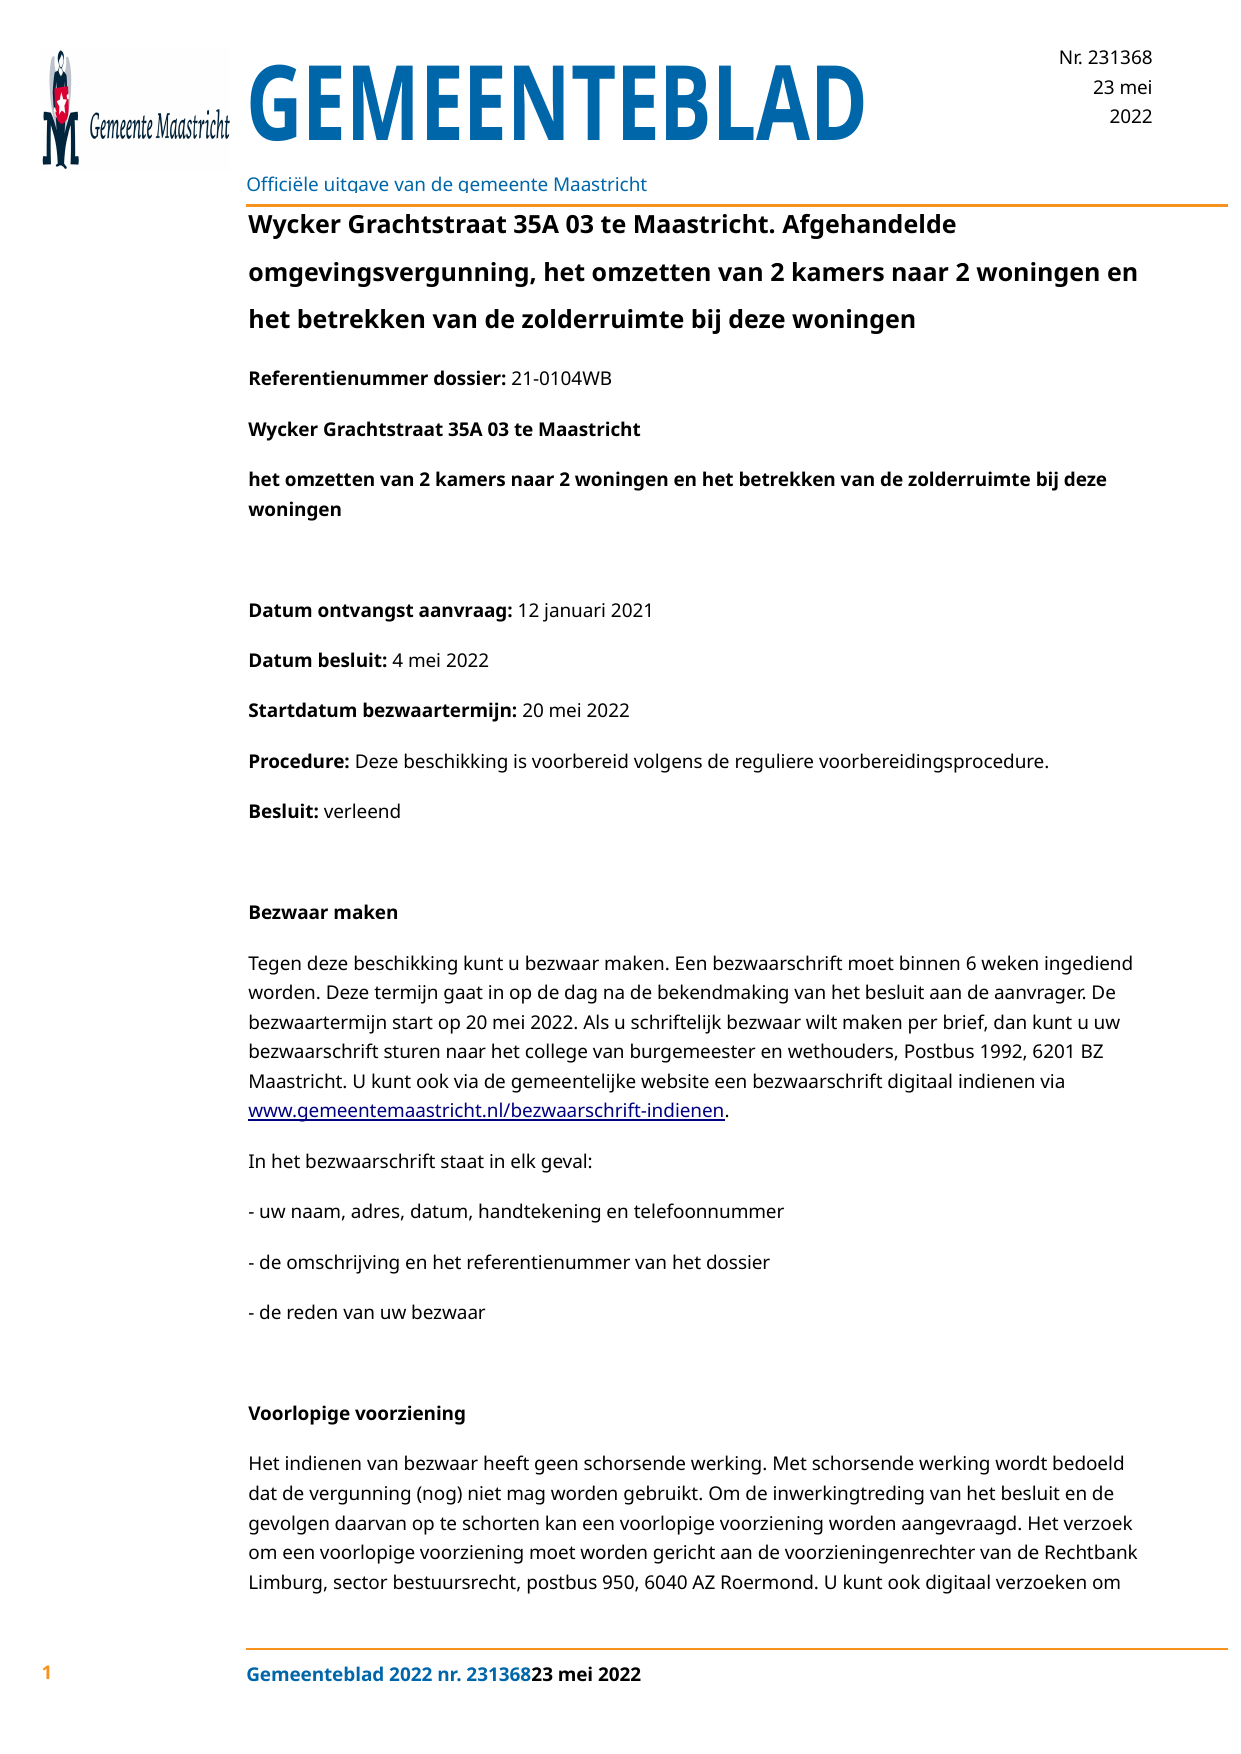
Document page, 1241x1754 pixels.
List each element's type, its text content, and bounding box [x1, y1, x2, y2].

text Datum ontvangst aanvraag: 12 januari 2021 [248, 597, 1152, 622]
text Bezwaar maken [248, 899, 1152, 925]
text Referentienummer dossier: 21-0104WB [248, 366, 1152, 391]
text Besluit: verleend [248, 798, 1152, 824]
text - de reden van uw bezwaar [248, 1299, 1152, 1325]
text Het indienen van bezwaar heeft geen schorsende werking. Met schorsende werking wordt bedoeld dat de vergunning (nog) niet mag worden gebruikt. Om de inwerkingtreding van het besluit en de gevolgen daarvan op te schorten kan een voorlopige voorziening worden aangevraagd. Het verzoek om een voorlopige voorziening moet worden gericht aan de voorzieningenrechter van de Rechtbank Limburg, sector bestuursrecht, postbus 950, 6040 AZ Roermond. U kunt ook digitaal verzoeken om [248, 1451, 1152, 1594]
text Voorlopige voorziening [248, 1400, 1152, 1426]
text - de omschrijving en het referentienummer van het dossier [248, 1249, 1152, 1274]
text Datum besluit: 4 mei 2022 [248, 647, 1152, 673]
text Wycker Grachtstraat 35A 03 te Maastricht [248, 416, 1152, 442]
text - uw naam, adres, datum, handtekening en telefoonnummer [248, 1198, 1152, 1224]
text Wycker Grachtstraat 35A 03 te Maastricht. Afgehandelde omgevingsvergunning, het omzetten van 2 kamers naar 2 woningen en het betrekken van de zolderruimte bij deze woningen [248, 207, 1152, 336]
picture [41, 47, 231, 172]
text Startdatum bezwaartermijn: 20 mei 2022 [248, 698, 1152, 723]
text het omzetten van 2 kamers naar 2 woningen en het betrekken van de zolderruimte bij deze woningen [248, 466, 1152, 522]
text Tegen deze beschikking kunt u bezwaar maken. Een bezwaarschrift moet binnen 6 weken ingediend worden. Deze termijn gaat in op de dag na de bekendmaking van het besluit aan de aanvrager. De bezwaartermijn start op 20 mei 2022. Als u schriftelijk bezwaar wilt maken per brief, dan kunt u uw bezwaarschrift sturen naar het college van burgemeester en wethouders, Postbus 1992, 6201 BZ Maastricht. U kunt ook via de gemeentelijke website een bezwaarschrift digitaal indienen via www.gemeentemaastricht.nl/bezwaarschrift-indienen. [248, 950, 1152, 1123]
text In het bezwaarschrift staat in elk geval: [248, 1148, 1152, 1174]
text Procedure: Deze beschikking is voorbereid volgens de reguliere voorbereidingsprocedure. [248, 748, 1152, 774]
